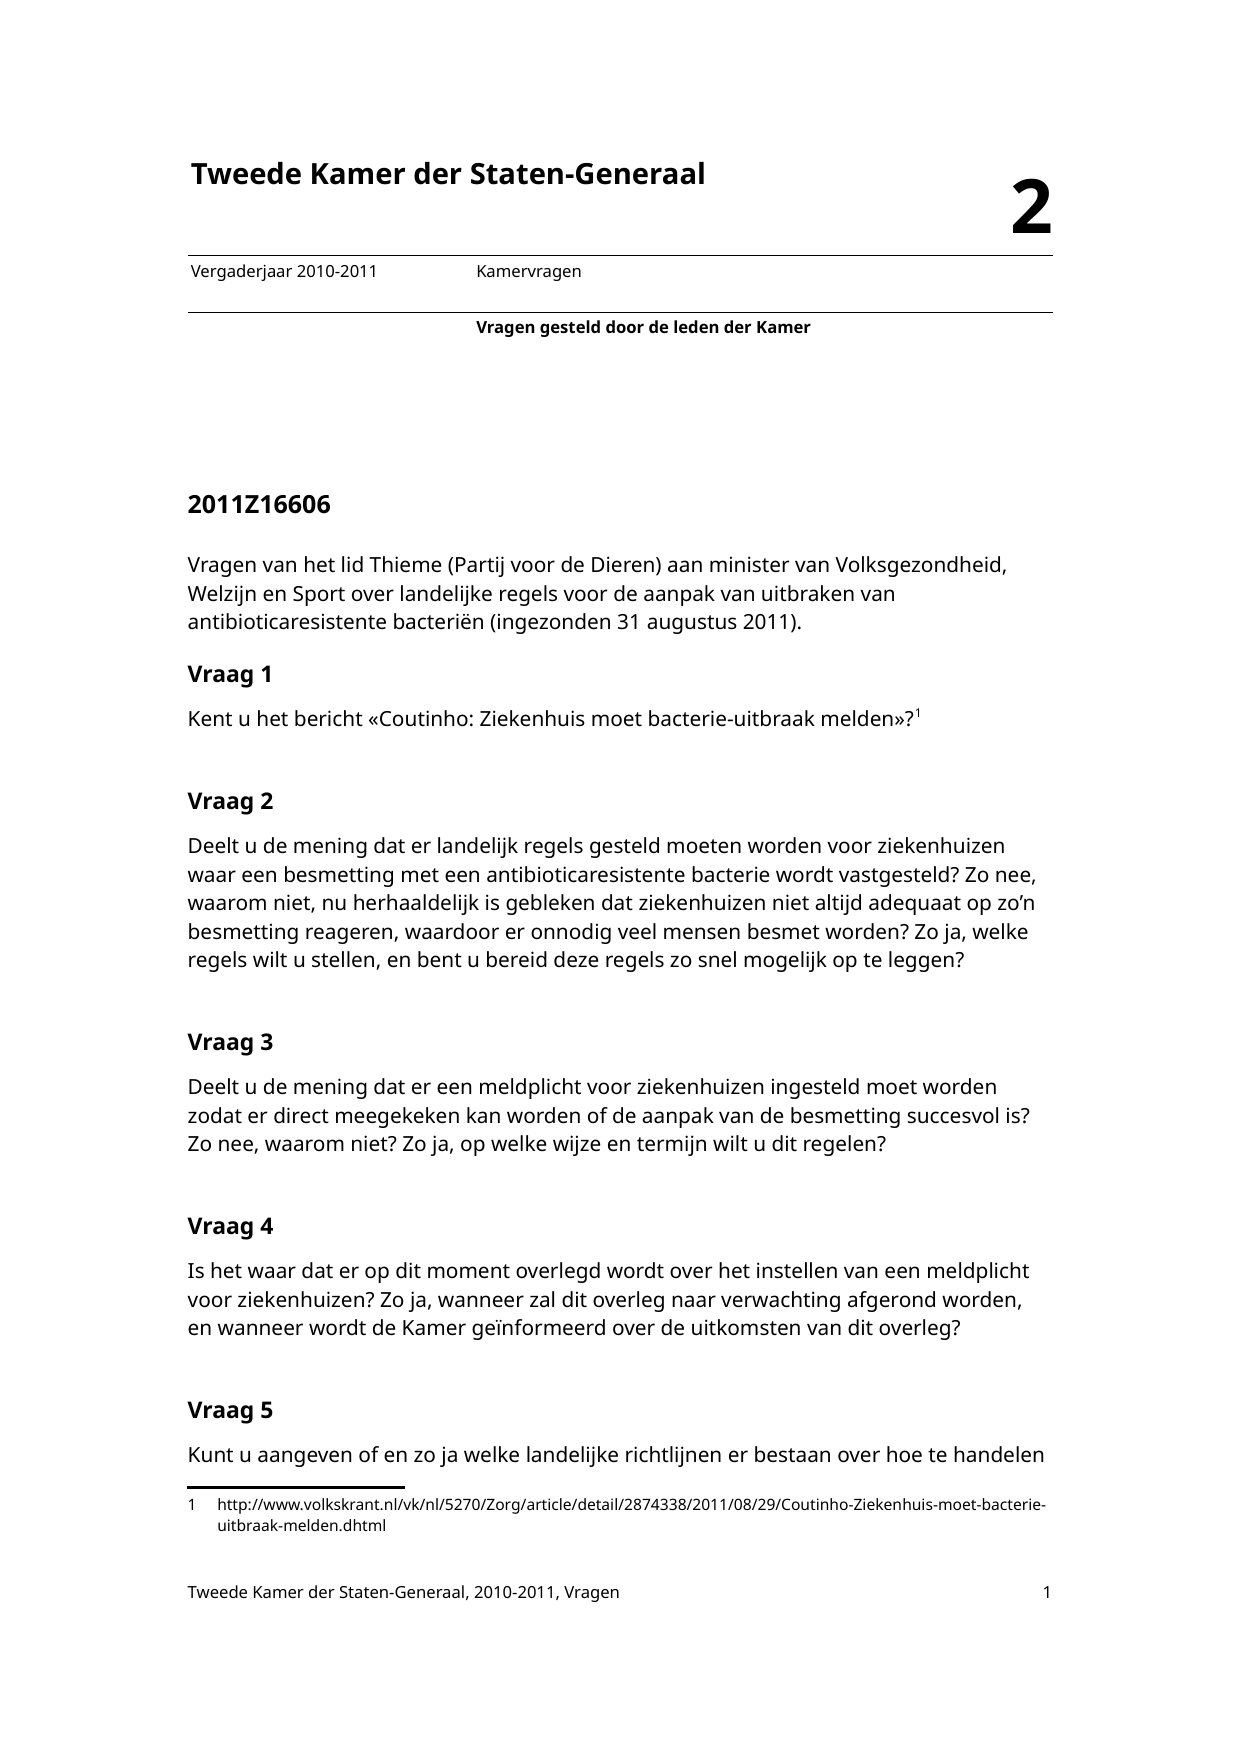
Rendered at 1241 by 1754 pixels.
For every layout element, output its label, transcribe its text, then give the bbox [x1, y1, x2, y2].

text Is het waar dat er op dit moment overlegd wordt over het instellen van een meldplicht voor ziekenhuizen? Zo ja, wanneer zal dit overleg naar verwachting afgerond worden, en wanneer wordt de Kamer geïnformeerd over de uitkomsten van dit overleg? [187, 1257, 1053, 1342]
subtitle Vraag 5 [187, 1394, 1053, 1426]
subtitle Vraag 3 [187, 1026, 1053, 1057]
text 2011Z16606 [187, 487, 1053, 521]
text Deelt u de mening dat er landelijk regels gesteld moeten worden voor ziekenhuizen waar een besmetting met een antibioticaresistente bacterie wordt vastgesteld? Zo nee, waarom niet, nu herhaaldelijk is gebleken dat ziekenhuizen niet altijd adequaat op zo’n besmetting reageren, waardoor er onnodig veel mensen besmet worden? Zo ja, welke regels wilt u stellen, en bent u bereid deze regels zo snel mogelijk op te leggen? [187, 832, 1053, 974]
text Kunt u aangeven of en zo ja welke landelijke richtlijnen er bestaan over hoe te handelen [187, 1441, 1053, 1469]
subtitle Vraag 1 [187, 658, 1053, 689]
table_header 2 [880, 150, 1053, 255]
text Vragen van het lid Thieme (Partij voor de Dieren) aan minister van Volksgezondheid, Welzijn en Sport over landelijke regels voor de aanpak van uitbraken van antibioticaresistente bacteriën (ingezonden 31 augustus 2011). [187, 550, 1053, 636]
table_cell Vergaderjaar 2010-2011 [188, 256, 473, 312]
table_cell [188, 313, 473, 339]
text http://www.volkskrant.nl/vk/nl/5270/Zorg/article/detail/2874338/2011/08/29/Coutinho-Ziekenhuis-moet-bacterie-uitbraak-melden.dhtml [187, 1479, 1053, 1536]
table_header Tweede Kamer der Staten-Generaal [188, 150, 879, 255]
text Deelt u de mening dat er een meldplicht voor ziekenhuizen ingesteld moet worden zodat er direct meegekeken kan worden of de aanpak van de besmetting succesvol is? Zo nee, waarom niet? Zo ja, op welke wijze en termijn wilt u dit regelen? [187, 1072, 1053, 1158]
table_cell Vragen gesteld door de leden der Kamer [473, 313, 1053, 339]
table_cell Kamervragen [473, 256, 1053, 312]
text Kent u het bericht «Coutinho: Ziekenhuis moet bacterie-uitbraak melden»? [187, 704, 1053, 733]
subtitle Vraag 4 [187, 1210, 1053, 1242]
subtitle Vraag 2 [187, 785, 1053, 817]
